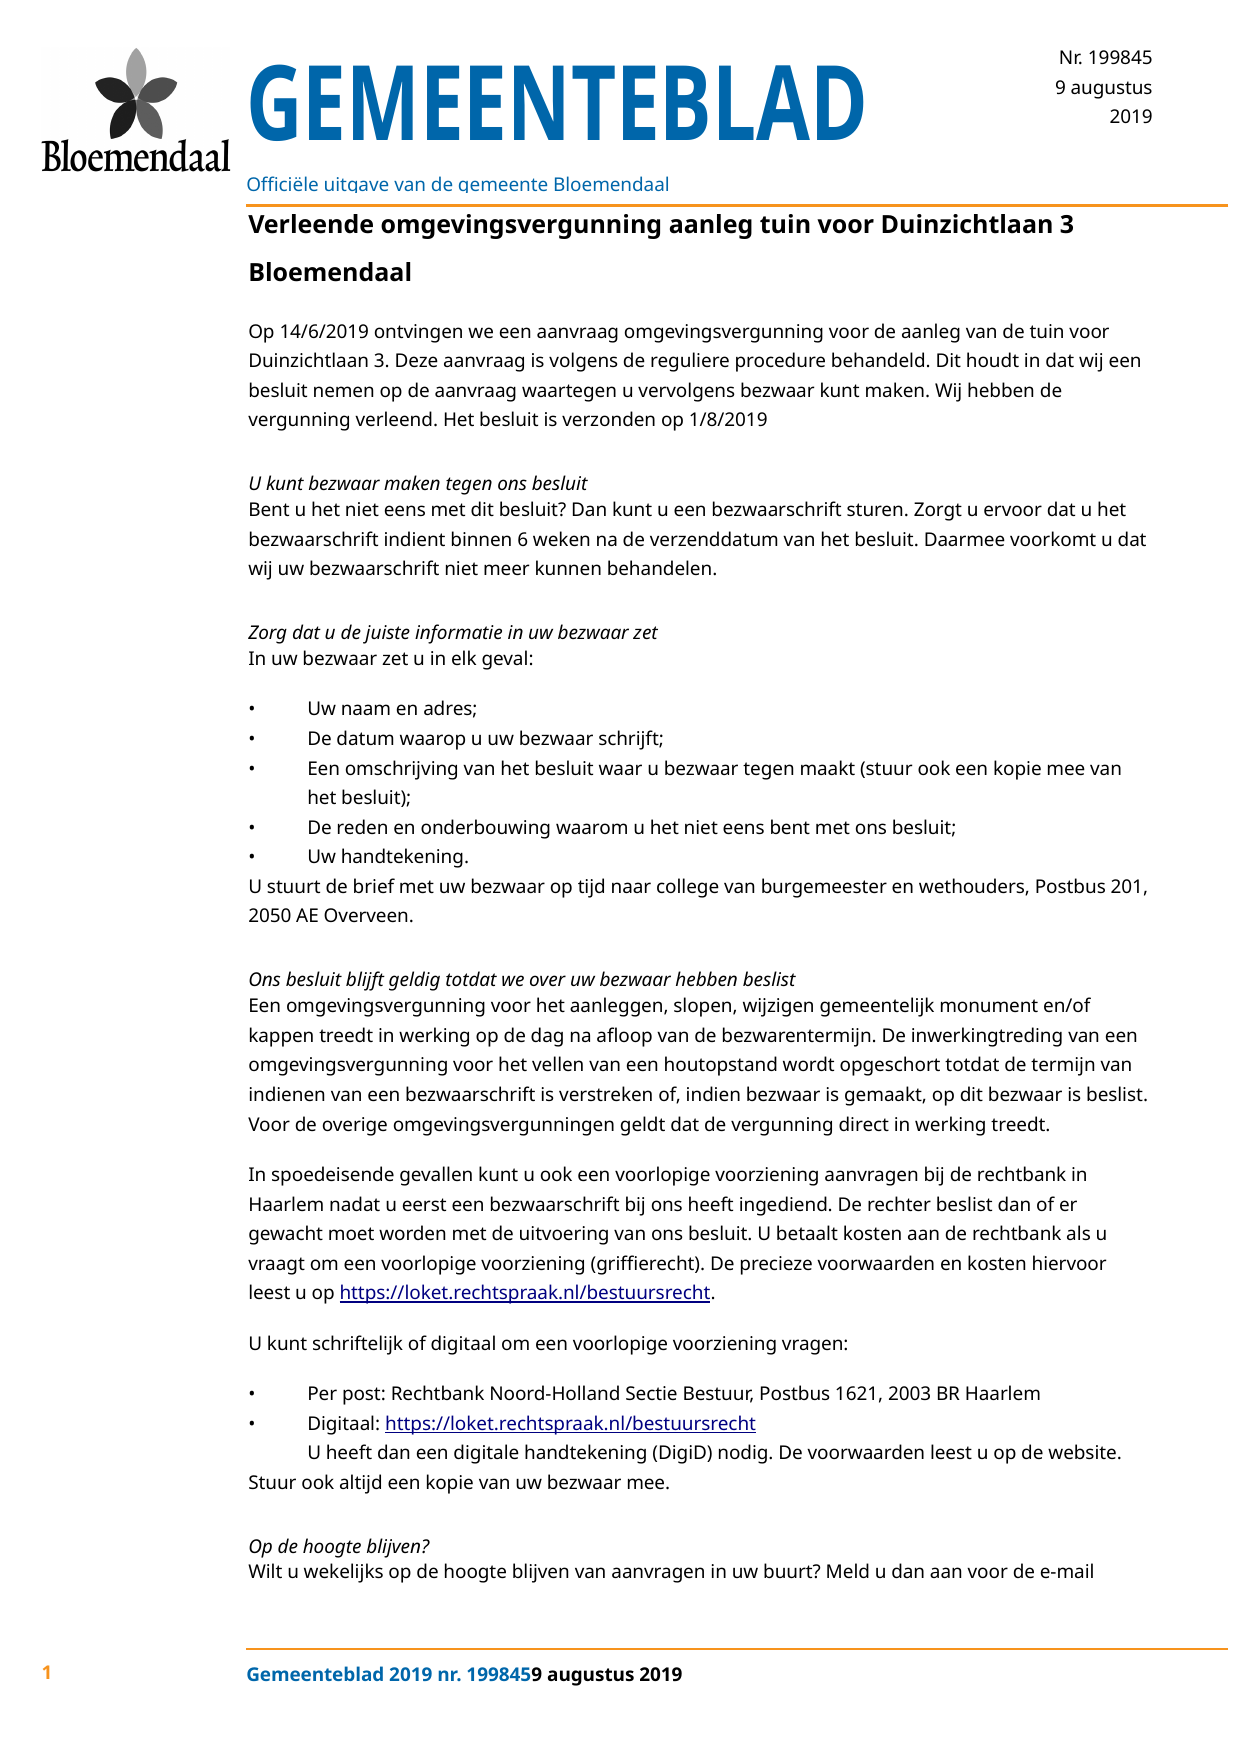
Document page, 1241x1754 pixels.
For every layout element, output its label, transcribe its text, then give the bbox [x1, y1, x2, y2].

list De reden en onderbouwing waarom u het niet eens bent met ons besluit; [248, 814, 1152, 840]
list Digitaal: https://loket.rechtspraak.nl/bestuursrecht [248, 1410, 1152, 1436]
text U stuurt de brief met uw bezwaar op tijd naar college van burgemeester en wethouders, Postbus 201, 2050 AE Overveen. [248, 873, 1152, 928]
text In spoedeisende gevallen kunt u ook een voorlopige voorziening aanvragen bij de rechtbank in Haarlem nadat u eerst een bezwaarschrift bij ons heeft ingediend. De rechter beslist dan of er gewacht moet worden met de uitvoering van ons besluit. U betaalt kosten aan de rechtbank als u vraagt om een voorlopige voorziening (griffierecht). De precieze voorwaarden en kosten hiervoor leest u op https://loket.rechtspraak.nl/bestuursrecht. [248, 1161, 1152, 1305]
text In uw bezwaar zet u in elk geval: [248, 645, 1152, 671]
text Zorg dat u de juiste informatie in uw bezwaar zet [248, 619, 1152, 645]
text U kunt schriftelijk of digitaal om een voorlopige voorziening vragen: [248, 1330, 1152, 1356]
picture [41, 47, 231, 172]
list De datum waarop u uw bezwaar schrijft; [248, 725, 1152, 751]
text Op 14/6/2019 ontvingen we een aanvraag omgevingsvergunning voor de aanleg van de tuin voor Duinzichtlaan 3. Deze aanvraag is volgens de reguliere procedure behandeld. Dit houdt in dat wij een besluit nemen op de aanvraag waartegen u vervolgens bezwaar kunt maken. Wij hebben de vergunning verleend. Het besluit is verzonden op 1/8/2019 [248, 318, 1152, 432]
text Wilt u wekelijks op de hoogte blijven van aanvragen in uw buurt? Meld u dan aan voor de e-mail [248, 1559, 1152, 1584]
list Een omschrijving van het besluit waar u bezwaar tegen maakt (stuur ook een kopie mee van het besluit); [248, 755, 1152, 810]
text Stuur ook altijd een kopie van uw bezwaar mee. [248, 1469, 1152, 1495]
list Per post: Rechtbank Noord-Holland Sectie Bestuur, Postbus 1621, 2003 BR Haarlem [248, 1380, 1152, 1406]
text U kunt bezwaar maken tegen ons besluit [248, 471, 1152, 496]
text Ons besluit blijft geldig totdat we over uw bezwaar hebben beslist [248, 967, 1152, 992]
text Bent u het niet eens met dit besluit? Dan kunt u een bezwaarschrift sturen. Zorgt u ervoor dat u het bezwaarschrift indient binnen 6 weken na de verzenddatum van het besluit. Daarmee voorkomt u dat wij uw bezwaarschrift niet meer kunnen behandelen. [248, 496, 1152, 581]
text Een omgevingsvergunning voor het aanleggen, slopen, wijzigen gemeentelijk monument en/of kappen treedt in werking op de dag na afloop van de bezwarentermijn. De inwerkingtreding van een omgevingsvergunning voor het vellen van een houtopstand wordt opgeschort totdat de termijn van indienen van een bezwaarschrift is verstreken of, indien bezwaar is gemaakt, op dit bezwaar is beslist. Voor de overige omgevingsvergunningen geldt dat de vergunning direct in werking treedt. [248, 992, 1152, 1136]
text Verleende omgevingsvergunning aanleg tuin voor Duinzichtlaan 3 Bloemendaal [248, 207, 1152, 288]
text Op de hoogte blijven? [248, 1533, 1152, 1559]
list Uw handtekening. [248, 843, 1152, 869]
list Uw naam en adres; [248, 696, 1152, 721]
list U heeft dan een digitale handtekening (DigiD) nodig. De voorwaarden leest u op de website. [248, 1439, 1152, 1465]
